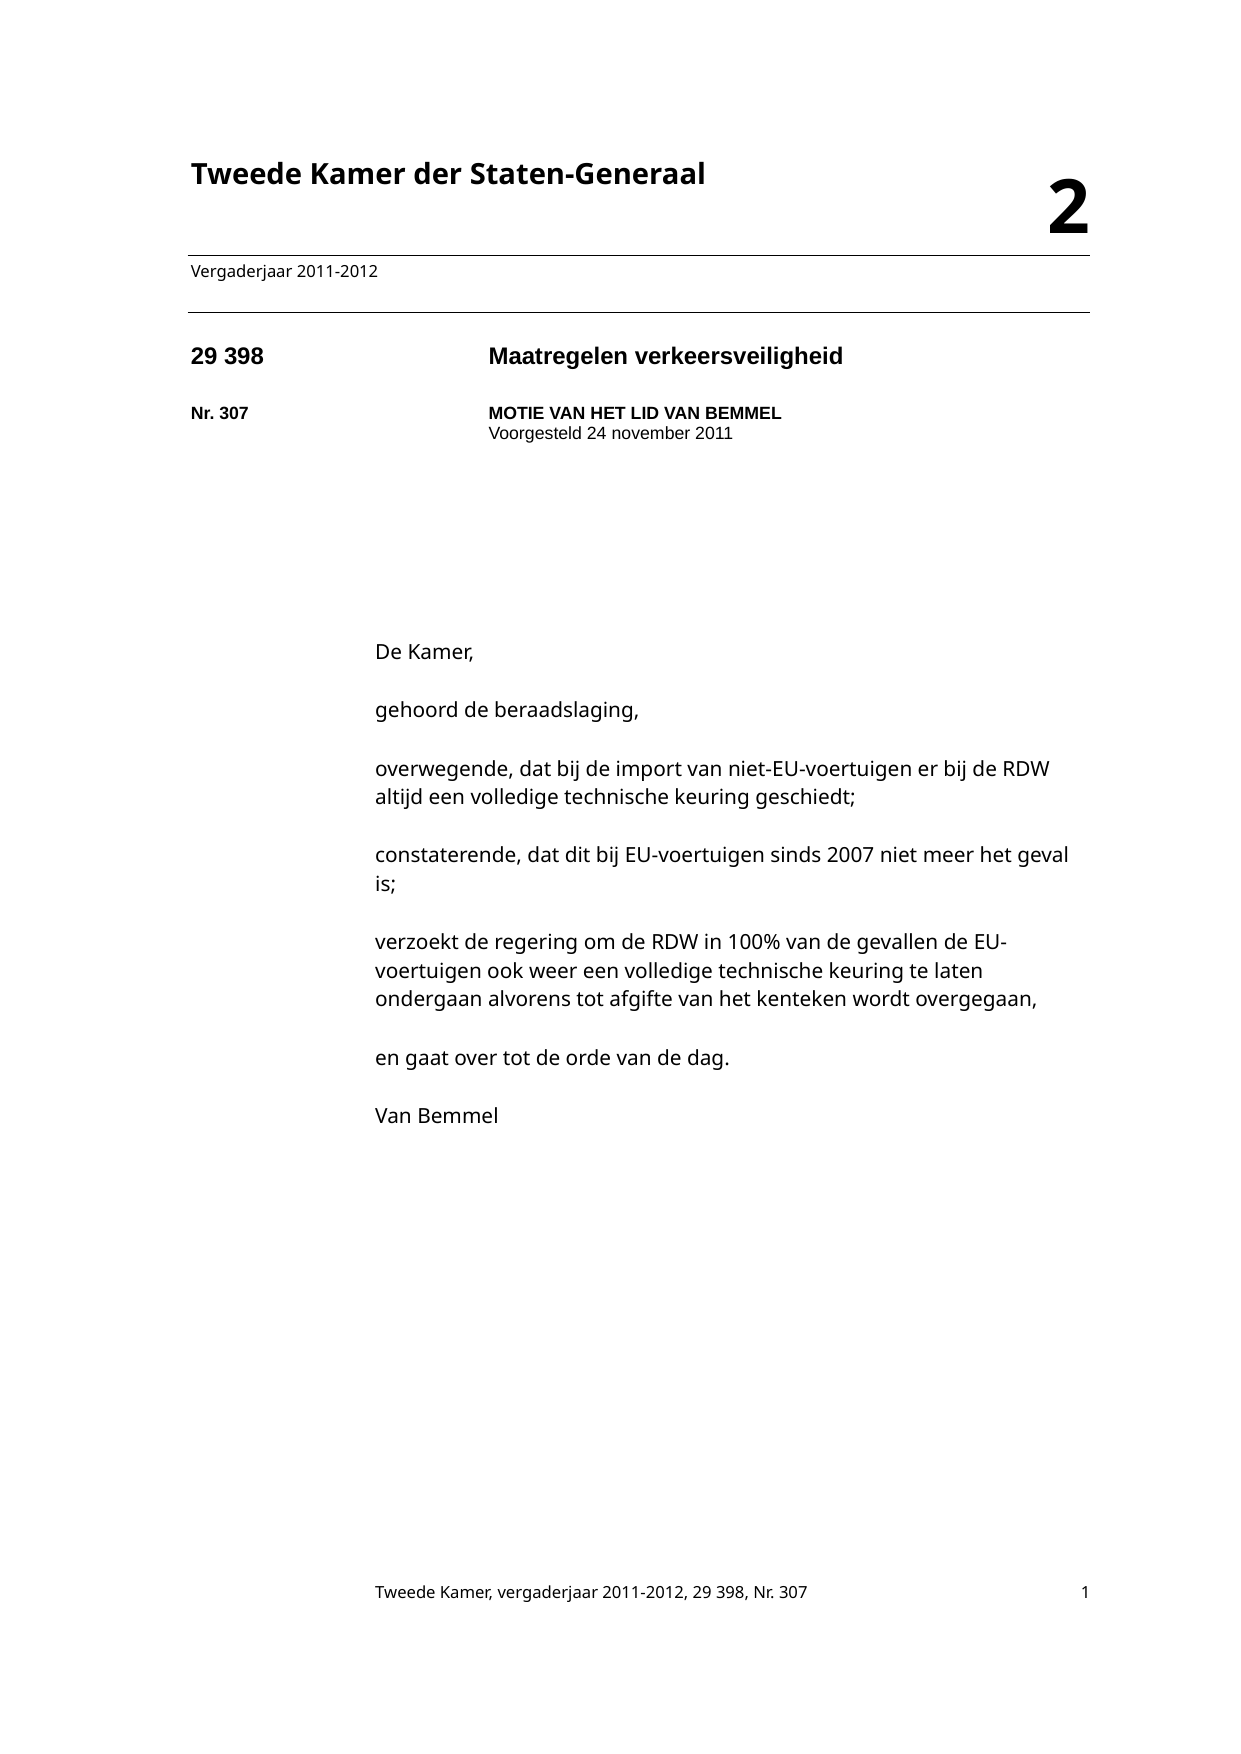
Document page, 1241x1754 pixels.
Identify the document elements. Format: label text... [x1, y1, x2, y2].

table_cell MOTIE VAN HET LID VAN BEMMEL Voorgesteld 24 november 2011 [485, 399, 1090, 518]
text verzoekt de regering om de RDW in 100% van de gevallen de EU-voertuigen ook weer een volledige technische keuring te laten ondergaan alvorens tot afgifte van het kenteken wordt overgegaan, [375, 927, 1090, 1013]
table_header 2 [910, 150, 1090, 255]
table_cell Maatregelen verkeersveiligheid [485, 339, 1090, 399]
table_cell [485, 256, 1090, 312]
table_cell [485, 313, 1090, 339]
table_header Tweede Kamer der Staten-Generaal [188, 150, 909, 255]
text gehoord de beraadslaging, [375, 695, 1090, 724]
table_cell 29 398 [188, 339, 485, 399]
text Van Bemmel [375, 1101, 1090, 1130]
text en gaat over tot de orde van de dag. [375, 1043, 1090, 1071]
text constaterende, dat dit bij EU-voertuigen sinds 2007 niet meer het geval is; [375, 841, 1090, 897]
table_cell Nr. 307 [188, 399, 485, 518]
text overwegende, dat bij de import van niet-EU-voertuigen er bij de RDW altijd een volledige technische keuring geschiedt; [375, 754, 1090, 811]
text De Kamer, [375, 637, 1090, 665]
table_cell [188, 313, 485, 339]
table_cell Vergaderjaar 2011-2012 [188, 256, 485, 312]
